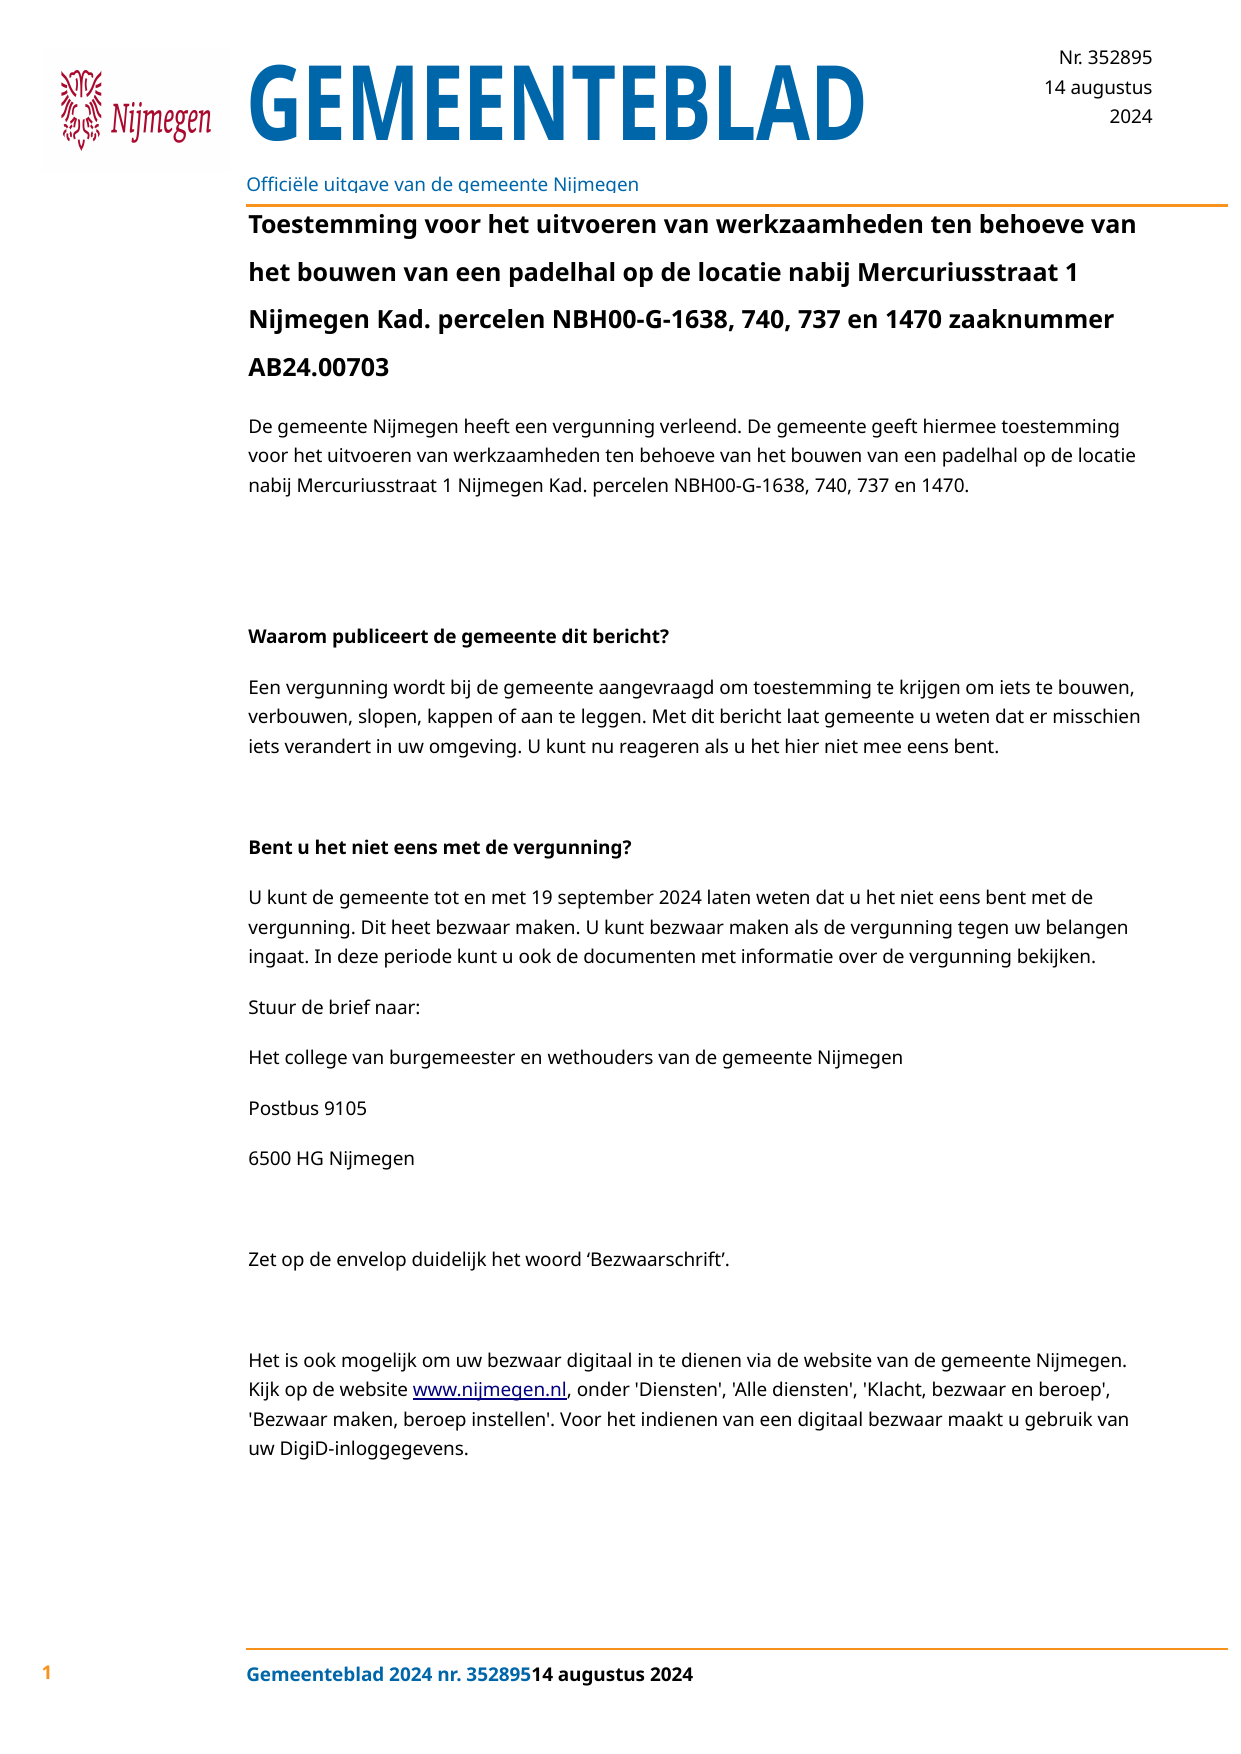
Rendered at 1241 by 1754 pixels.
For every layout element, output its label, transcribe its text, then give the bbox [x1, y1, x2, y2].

text Het is ook mogelijk om uw bezwaar digitaal in te dienen via de website van de gemeente Nijmegen. Kijk op de website www.nijmegen.nl, onder 'Diensten', 'Alle diensten', 'Klacht, bezwaar en beroep', 'Bezwaar maken, beroep instellen'. Voor het indienen van een digitaal bezwaar maakt u gebruik van uw DigiD-inloggegevens. [248, 1347, 1152, 1461]
text Zet op de envelop duidelijk het woord ‘Bezwaarschrift’. [248, 1246, 1152, 1272]
text Postbus 9105 [248, 1095, 1152, 1121]
picture [41, 47, 231, 172]
text De gemeente Nijmegen heeft een vergunning verleend. De gemeente geeft hiermee toestemming voor het uitvoeren van werkzaamheden ten behoeve van het bouwen van een padelhal op de locatie nabij Mercuriusstraat 1 Nijmegen Kad. percelen NBH00-G-1638, 740, 737 en 1470. [248, 413, 1152, 498]
text Toestemming voor het uitvoeren van werkzaamheden ten behoeve van het bouwen van een padelhal op de locatie nabij Mercuriusstraat 1 Nijmegen Kad. percelen NBH00-G-1638, 740, 737 en 1470 zaaknummer AB24.00703 [248, 207, 1152, 384]
text Een vergunning wordt bij de gemeente aangevraagd om toestemming te krijgen om iets te bouwen, verbouwen, slopen, kappen of aan te leggen. Met dit bericht laat gemeente u weten dat er misschien iets verandert in uw omgeving. U kunt nu reageren als u het hier niet mee eens bent. [248, 674, 1152, 759]
text 6500 HG Nijmegen [248, 1145, 1152, 1171]
text Het college van burgemeester en wethouders van de gemeente Nijmegen [248, 1044, 1152, 1070]
text Bent u het niet eens met de vergunning? [248, 834, 1152, 860]
text Stuur de brief naar: [248, 994, 1152, 1020]
text U kunt de gemeente tot en met 19 september 2024 laten weten dat u het niet eens bent met de vergunning. Dit heet bezwaar maken. U kunt bezwaar maken als de vergunning tegen uw belangen ingaat. In deze periode kunt u ook de documenten met informatie over de vergunning bekijken. [248, 884, 1152, 969]
text Waarom publiceert de gemeente dit bericht? [248, 623, 1152, 649]
